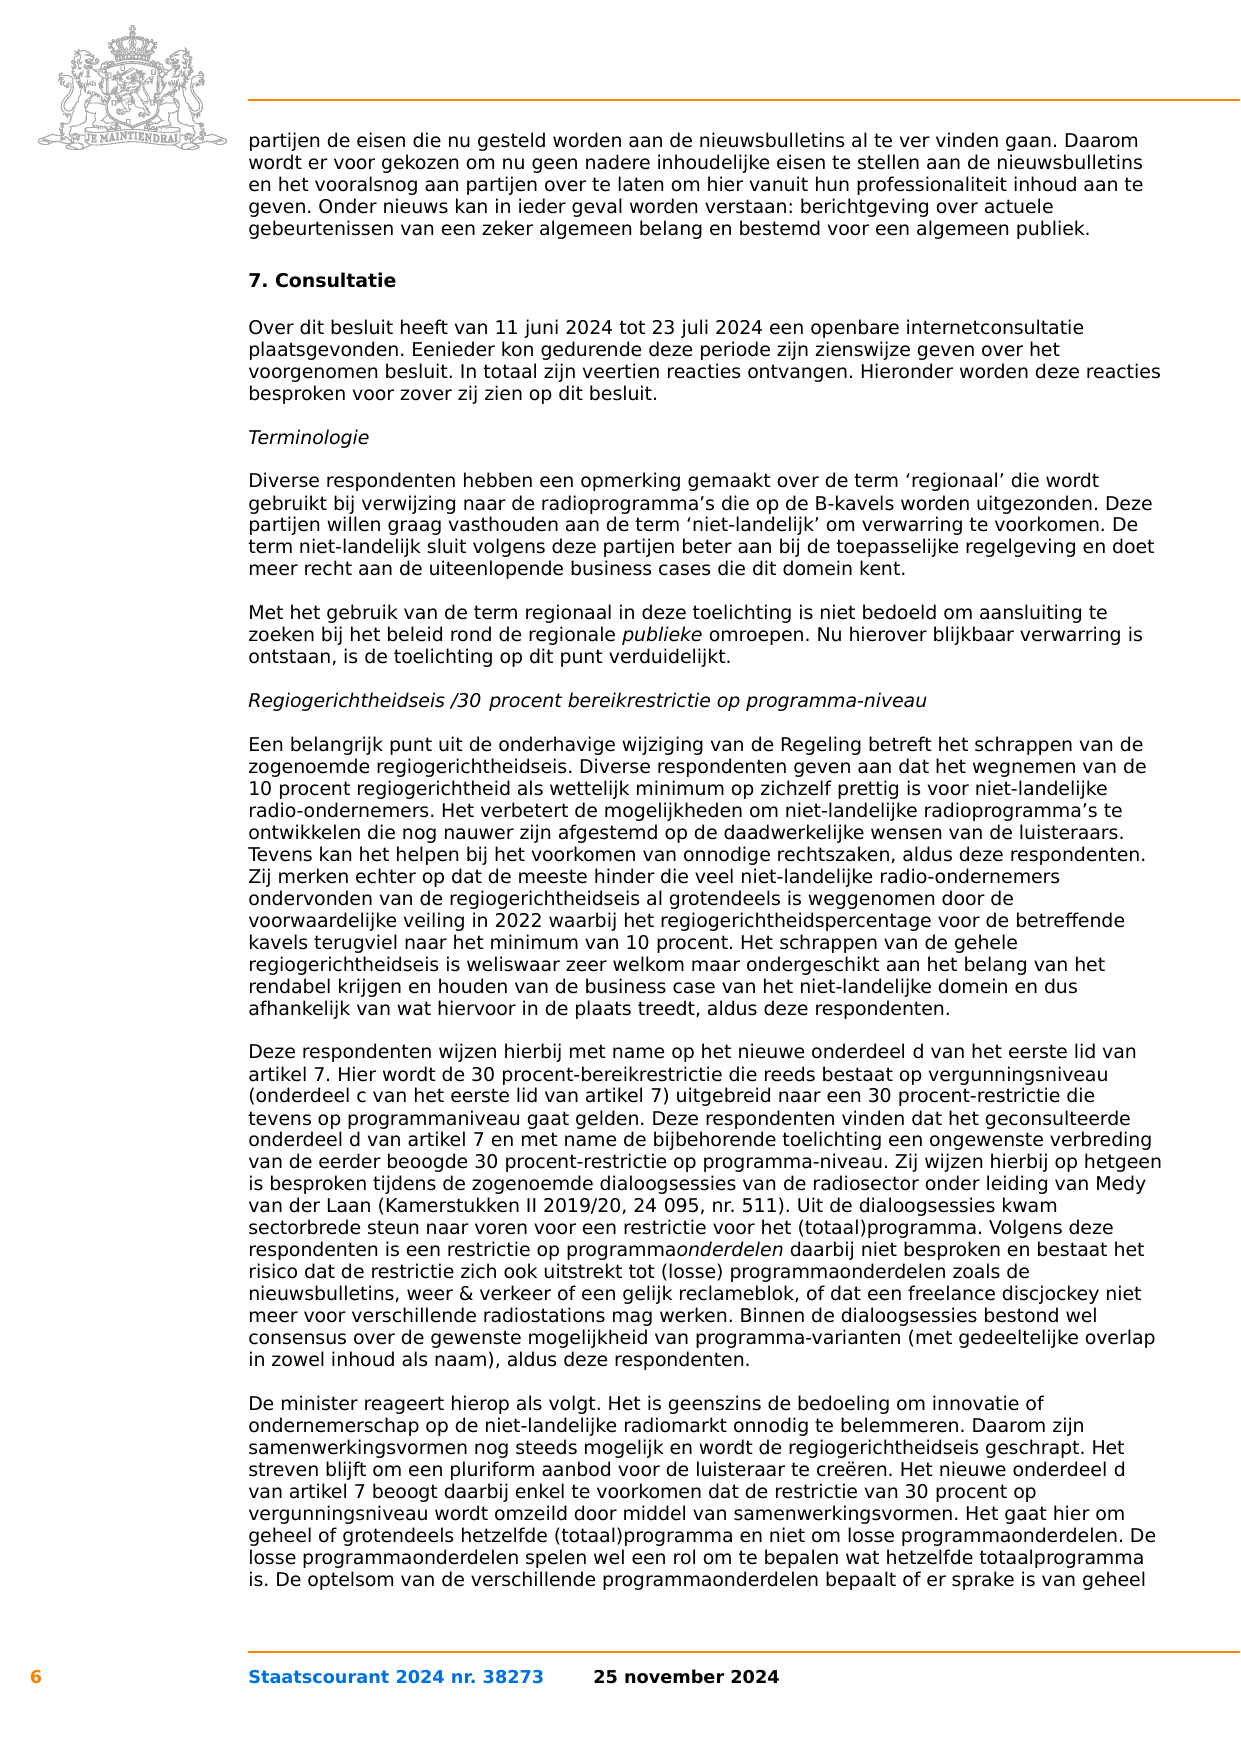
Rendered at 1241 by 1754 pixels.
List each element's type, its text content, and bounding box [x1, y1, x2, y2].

text Deze respondenten wijzen hierbij met name op het nieuwe onderdeel d van het eerste lid van artikel 7. Hier wordt de 30 procent-bereikrestrictie die reeds bestaat op vergunningsniveau (onderdeel c van het eerste lid van artikel 7) uitgebreid naar een 30 procent-restrictie die tevens op programmaniveau gaat gelden. Deze respondenten vinden dat het geconsulteerde onderdeel d van artikel 7 en met name de bijbehorende toelichting een ongewenste verbreding van de eerder beoogde 30 procent-restrictie op programma-niveau. Zij wijzen hierbij op hetgeen is besproken tijdens de zogenoemde dialoogsessies van de radiosector onder leiding van Medy van der Laan (Kamerstukken II 2019/20, 24 095, nr. 511). Uit de dialoogsessies kwam sectorbrede steun naar voren voor een restrictie voor het (totaal)programma. Volgens deze respondenten is een restrictie op programmaonderdelen daarbij niet besproken en bestaat het risico dat de restrictie zich ook uitstrekt tot (losse) programmaonderdelen zoals de nieuwsbulletins, weer & verkeer of een gelijk reclameblok, of dat een freelance discjockey niet meer voor verschillende radiostations mag werken. Binnen de dialoogsessies bestond wel consensus over de gewenste mogelijkheid van programma-varianten (met gedeeltelijke overlap in zowel inhoud als naam), aldus deze respondenten. [248, 1041, 1163, 1371]
text Over dit besluit heeft van 11 juni 2024 tot 23 juli 2024 een openbare internetconsultatie plaatsgevonden. Eenieder kon gedurende deze periode zijn zienswijze geven over het voorgenomen besluit. In totaal zijn veertien reacties ontvangen. Hieronder worden deze reacties besproken voor zover zij zien op dit besluit. [248, 317, 1163, 405]
text De minister reageert hierop als volgt. Het is geenszins de bedoeling om innovatie of ondernemerschap op de niet-landelijke radiomarkt onnodig te belemmeren. Daarom zijn samenwerkingsvormen nog steeds mogelijk en wordt de regiogerichtheidseis geschrapt. Het streven blijft om een pluriform aanbod voor de luisteraar te creëren. Het nieuwe onderdeel d van artikel 7 beoogt daarbij enkel te voorkomen dat de restrictie van 30 procent op vergunningsniveau wordt omzeild door middel van samenwerkingsvormen. Het gaat hier om geheel of grotendeels hetzelfde (totaal)programma en niet om losse programmaonderdelen. De losse programmaonderdelen spelen wel een rol om te bepalen wat hetzelfde totaalprogramma is. De optelsom van de verschillende programmaonderdelen bepaalt of er sprake is van geheel [248, 1393, 1163, 1591]
text Een belangrijk punt uit de onderhavige wijziging van de Regeling betreft het schrappen van de zogenoemde regiogerichtheidseis. Diverse respondenten geven aan dat het wegnemen van de 10 procent regiogerichtheid als wettelijk minimum op zichzelf prettig is voor niet-landelijke radio-ondernemers. Het verbetert de mogelijkheden om niet-landelijke radioprogramma’s te ontwikkelen die nog nauwer zijn afgestemd op de daadwerkelijke wensen van de luisteraars. Tevens kan het helpen bij het voorkomen van onnodige rechtszaken, aldus deze respondenten. Zij merken echter op dat de meeste hinder die veel niet-landelijke radio-ondernemers ondervonden van de regiogerichtheidseis al grotendeels is weggenomen door de voorwaardelijke veiling in 2022 waarbij het regiogerichtheidspercentage voor de betreffende kavels terugviel naar het minimum van 10 procent. Het schrappen van de gehele regiogerichtheidseis is weliswaar zeer welkom maar ondergeschikt aan het belang van het rendabel krijgen en houden van de business case van het niet-landelijke domein en dus afhankelijk van wat hiervoor in de plaats treedt, aldus deze respondenten. [248, 734, 1163, 1019]
subtitle Terminologie [248, 427, 1163, 448]
text partijen de eisen die nu gesteld worden aan de nieuwsbulletins al te ver vinden gaan. Daarom wordt er voor gekozen om nu geen nadere inhoudelijke eisen te stellen aan de nieuwsbulletins en het vooralsnog aan partijen over te laten om hier vanuit hun professionaliteit inhoud aan te geven. Onder nieuws kan in ieder geval worden verstaan: berichtgeving over actuele gebeurtenissen van een zeker algemeen belang en bestemd voor een algemeen publiek. [248, 130, 1163, 240]
picture [38, 25, 227, 150]
subtitle 7. Consultatie [248, 270, 1163, 292]
subtitle Regiogerichtheidseis /30 procent bereikrestrictie op programma-niveau [248, 690, 1163, 712]
text Met het gebruik van de term regionaal in deze toelichting is niet bedoeld om aansluiting te zoeken bij het beleid rond de regionale publieke omroepen. Nu hierover blijkbaar verwarring is ontstaan, is de toelichting op dit punt verduidelijkt. [248, 602, 1163, 668]
text Diverse respondenten hebben een opmerking gemaakt over de term ‘regionaal’ die wordt gebruikt bij verwijzing naar de radioprogramma’s die op de B-kavels worden uitgezonden. Deze partijen willen graag vasthouden aan de term ‘niet-landelijk’ om verwarring te voorkomen. De term niet-landelijk sluit volgens deze partijen beter aan bij de toepasselijke regelgeving en doet meer recht aan de uiteenlopende business cases die dit domein kent. [248, 470, 1163, 580]
